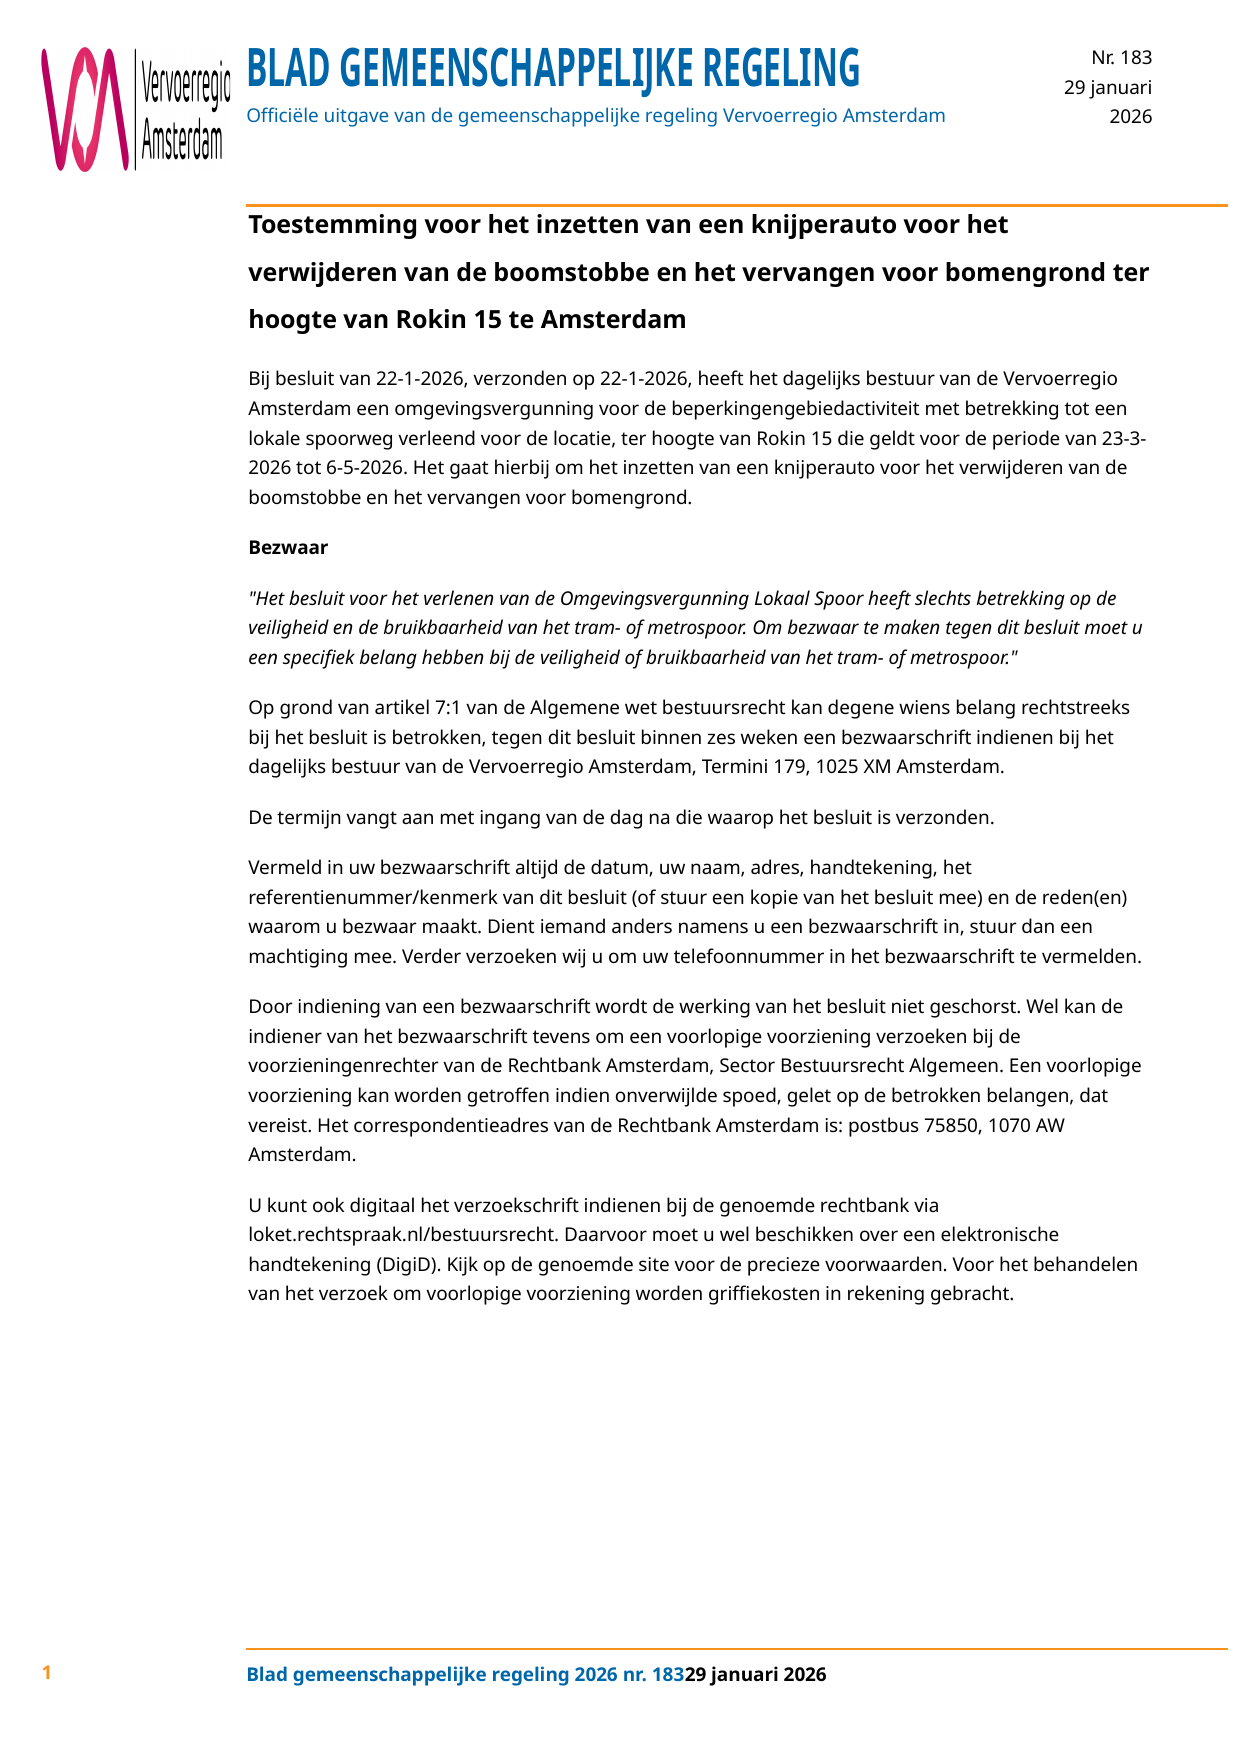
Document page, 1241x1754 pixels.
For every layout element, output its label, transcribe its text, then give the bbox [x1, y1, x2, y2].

picture [41, 47, 231, 172]
text Op grond van artikel 7:1 van de Algemene wet bestuursrecht kan degene wiens belang rechtstreeks bij het besluit is betrokken, tegen dit besluit binnen zes weken een bezwaarschrift indienen bij het dagelijks bestuur van de Vervoerregio Amsterdam, Termini 179, 1025 XM Amsterdam. [248, 694, 1152, 779]
text U kunt ook digitaal het verzoekschrift indienen bij de genoemde rechtbank via loket.rechtspraak.nl/bestuursrecht. Daarvoor moet u wel beschikken over een elektronische handtekening (DigiD). Kijk op de genoemde site voor de precieze voorwaarden. Voor het behandelen van het verzoek om voorlopige voorziening worden griffiekosten in rekening gebracht. [248, 1192, 1152, 1306]
text Toestemming voor het inzetten van een knijperauto voor het verwijderen van de boomstobbe en het vervangen voor bomengrond ter hoogte van Rokin 15 te Amsterdam [248, 207, 1152, 336]
text Door indiening van een bezwaarschrift wordt de werking van het besluit niet geschorst. Wel kan de indiener van het bezwaarschrift tevens om een voorlopige voorziening verzoeken bij de voorzieningenrechter van de Rechtbank Amsterdam, Sector Bestuursrecht Algemeen. Een voorlopige voorziening kan worden getroffen indien onverwijlde spoed, gelet op de betrokken belangen, dat vereist. Het correspondentieadres van de Rechtbank Amsterdam is: postbus 75850, 1070 AW Amsterdam. [248, 993, 1152, 1167]
text De termijn vangt aan met ingang van de dag na die waarop het besluit is verzonden. [248, 804, 1152, 829]
text Vermeld in uw bezwaarschrift altijd de datum, uw naam, adres, handtekening, het referentienummer/kenmerk van dit besluit (of stuur een kopie van het besluit mee) en de reden(en) waarom u bezwaar maakt. Dient iemand anders namens u een bezwaarschrift in, stuur dan een machtiging mee. Verder verzoeken wij u om uw telefoonnummer in het bezwaarschrift te vermelden. [248, 854, 1152, 969]
text Bij besluit van 22-1-2026, verzonden op 22-1-2026, heeft het dagelijks bestuur van de Vervoerregio Amsterdam een omgevingsvergunning voor de beperkingengebiedactiviteit met betrekking tot een lokale spoorweg verleend voor de locatie, ter hoogte van Rokin 15 die geldt voor de periode van 23-3-2026 tot 6-5-2026. Het gaat hierbij om het inzetten van een knijperauto voor het verwijderen van de boomstobbe en het vervangen voor bomengrond. [248, 366, 1152, 509]
text "Het besluit voor het verlenen van de Omgevingsvergunning Lokaal Spoor heeft slechts betrekking op de veiligheid en de bruikbaarheid van het tram- of metrospoor. Om bezwaar te maken tegen dit besluit moet u een specifiek belang hebben bij de veiligheid of bruikbaarheid van het tram- of metrospoor." [248, 585, 1152, 669]
text Bezwaar [248, 534, 1152, 560]
